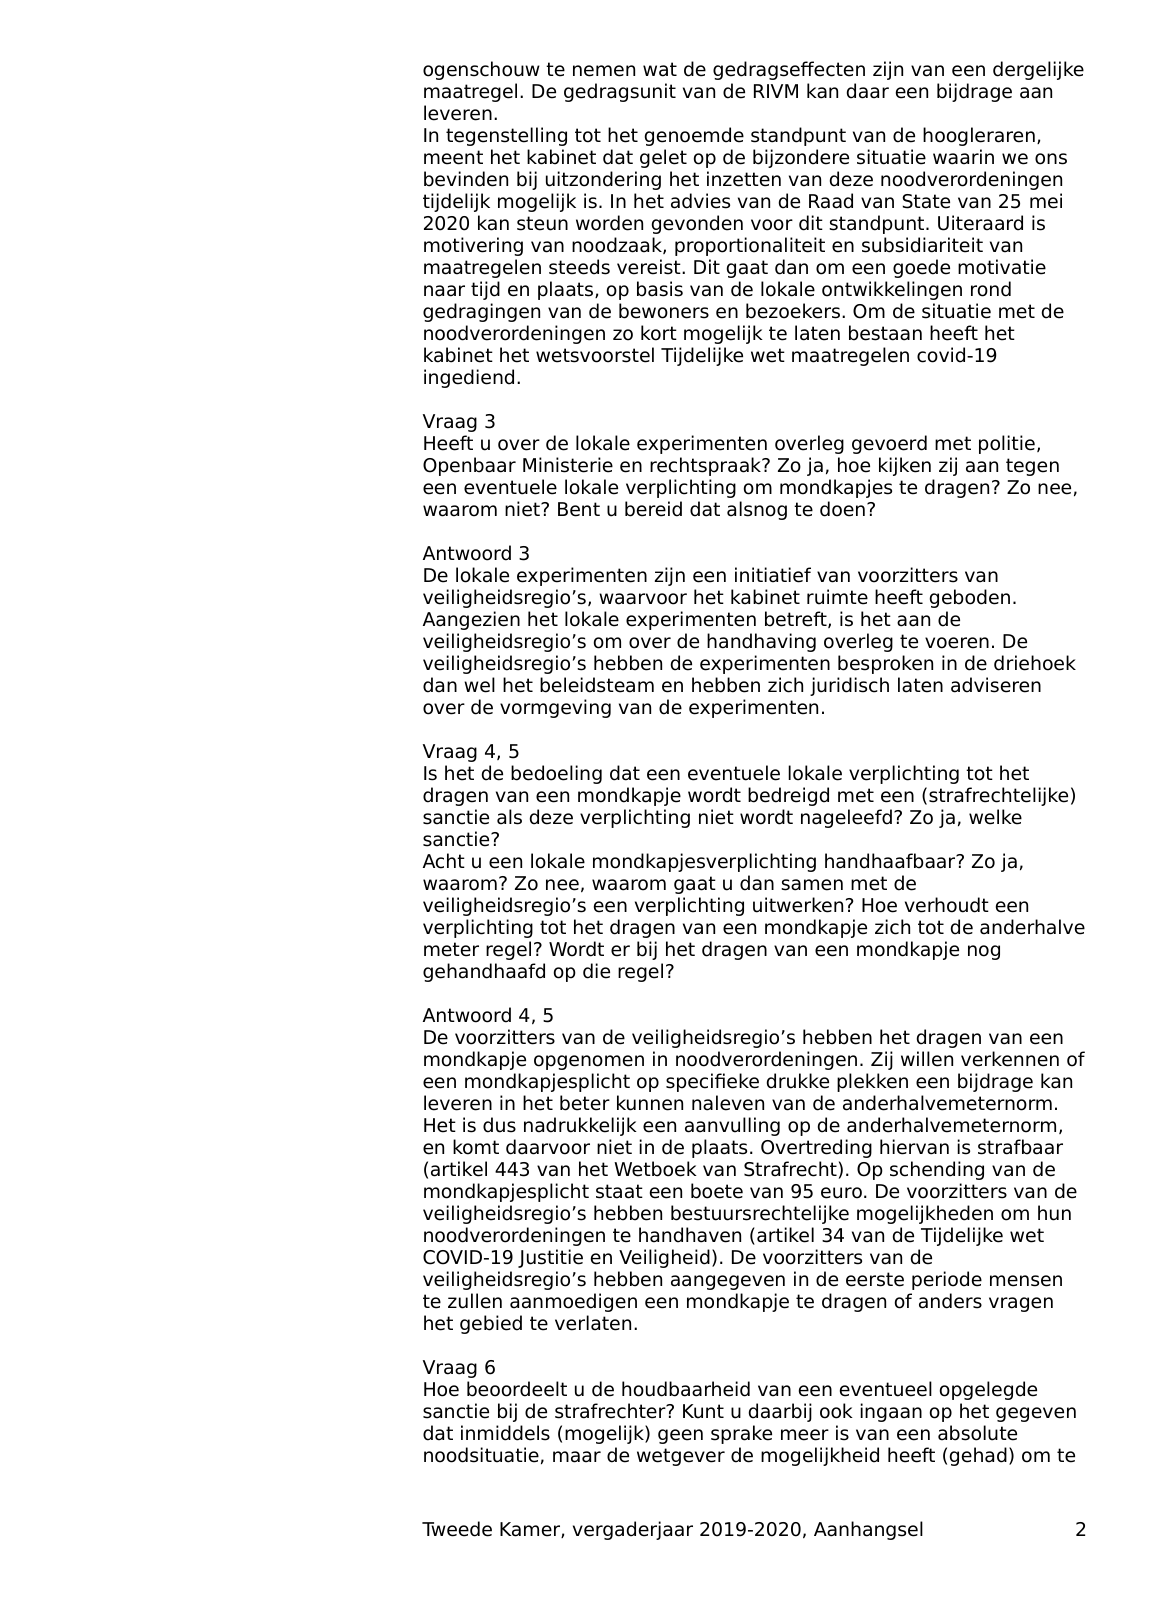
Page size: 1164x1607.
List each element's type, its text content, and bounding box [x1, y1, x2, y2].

text Is het de bedoeling dat een eventuele lokale verplichting tot het dragen van een mondkapje wordt bedreigd met een (strafrechtelijke) sanctie als deze verplichting niet wordt nageleefd? Zo ja, welke sanctie? [422, 763, 1087, 851]
text Vraag 6 [422, 1357, 1087, 1379]
text Antwoord 3 [422, 543, 1087, 565]
text Antwoord 4, 5 [422, 1005, 1087, 1027]
text Hoe beoordeelt u de houdbaarheid van een eventueel opgelegde sanctie bij de strafrechter? Kunt u daarbij ook ingaan op het gegeven dat inmiddels (mogelijk) geen sprake meer is van een absolute noodsituatie, maar de wetgever de mogelijkheid heeft (gehad) om te [422, 1379, 1087, 1467]
text Acht u een lokale mondkapjesverplichting handhaafbaar? Zo ja, waarom? Zo nee, waarom gaat u dan samen met de veiligheidsregio’s een verplichting uitwerken? Hoe verhoudt een verplichting tot het dragen van een mondkapje zich tot de anderhalve meter regel? Wordt er bij het dragen van een mondkapje nog gehandhaafd op die regel? [422, 851, 1087, 983]
text Vraag 4, 5 [422, 741, 1087, 763]
text De lokale experimenten zijn een initiatief van voorzitters van veiligheidsregio’s, waarvoor het kabinet ruimte heeft geboden. Aangezien het lokale experimenten betreft, is het aan de veiligheidsregio’s om over de handhaving overleg te voeren. De veiligheidsregio’s hebben de experimenten besproken in de driehoek dan wel het beleidsteam en hebben zich juridisch laten adviseren over de vormgeving van de experimenten. [422, 565, 1087, 719]
text De voorzitters van de veiligheidsregio’s hebben het dragen van een mondkapje opgenomen in noodverordeningen. Zij willen verkennen of een mondkapjesplicht op specifieke drukke plekken een bijdrage kan leveren in het beter kunnen naleven van de anderhalvemeternorm. Het is dus nadrukkelijk een aanvulling op de anderhalvemeternorm, en komt daarvoor niet in de plaats. Overtreding hiervan is strafbaar (artikel 443 van het Wetboek van Strafrecht). Op schending van de mondkapjesplicht staat een boete van 95 euro. De voorzitters van de veiligheidsregio’s hebben bestuursrechtelijke mogelijkheden om hun noodverordeningen te handhaven (artikel 34 van de Tijdelijke wet COVID-19 Justitie en Veiligheid). De voorzitters van de veiligheidsregio’s hebben aangegeven in de eerste periode mensen te zullen aanmoedigen een mondkapje te dragen of anders vragen het gebied te verlaten. [422, 1027, 1087, 1335]
text Heeft u over de lokale experimenten overleg gevoerd met politie, Openbaar Ministerie en rechtspraak? Zo ja, hoe kijken zij aan tegen een eventuele lokale verplichting om mondkapjes te dragen? Zo nee, waarom niet? Bent u bereid dat alsnog te doen? [422, 433, 1087, 521]
text Vraag 3 [422, 411, 1087, 433]
text ogenschouw te nemen wat de gedragseffecten zijn van een dergelijke maatregel. De gedragsunit van de RIVM kan daar een bijdrage aan leveren. [422, 59, 1087, 125]
text In tegenstelling tot het genoemde standpunt van de hoogleraren, meent het kabinet dat gelet op de bijzondere situatie waarin we ons bevinden bij uitzondering het inzetten van deze noodverordeningen tijdelijk mogelijk is. In het advies van de Raad van State van 25 mei 2020 kan steun worden gevonden voor dit standpunt. Uiteraard is motivering van noodzaak, proportionaliteit en subsidiariteit van maatregelen steeds vereist. Dit gaat dan om een goede motivatie naar tijd en plaats, op basis van de lokale ontwikkelingen rond gedragingen van de bewoners en bezoekers. Om de situatie met de noodverordeningen zo kort mogelijk te laten bestaan heeft het kabinet het wetsvoorstel Tijdelijke wet maatregelen covid-19 ingediend. [422, 125, 1087, 389]
